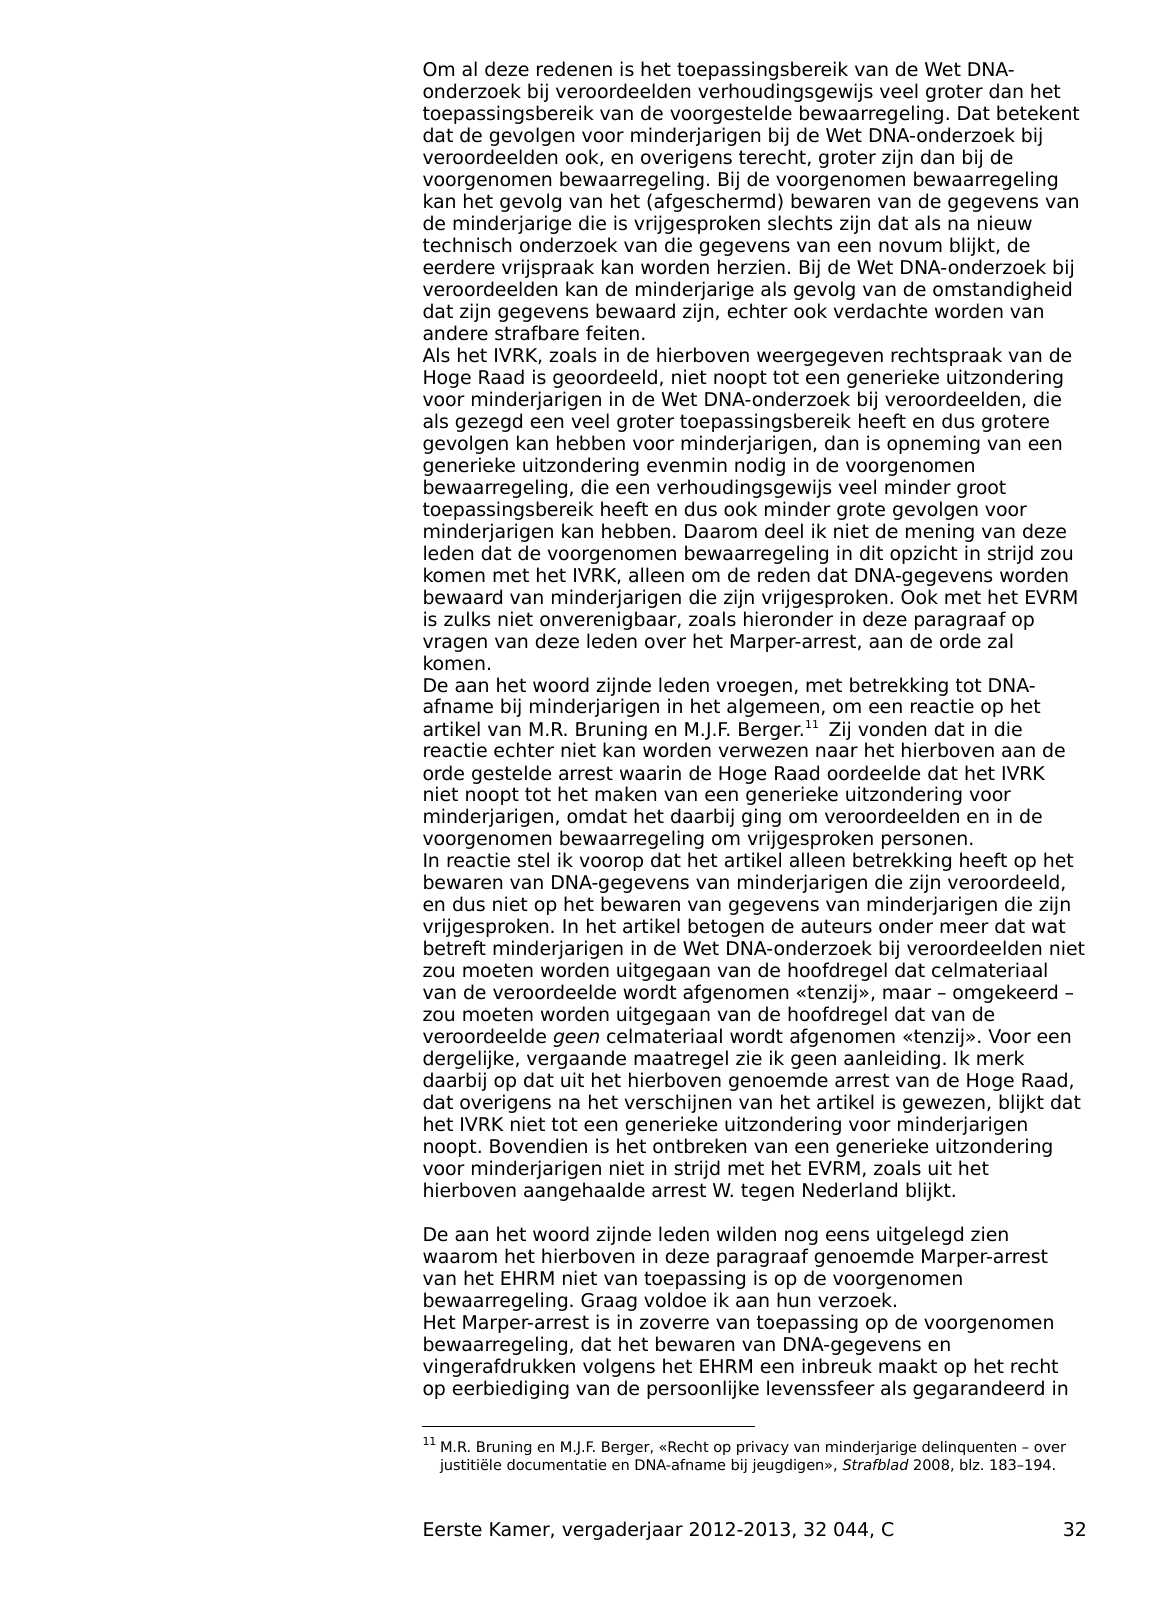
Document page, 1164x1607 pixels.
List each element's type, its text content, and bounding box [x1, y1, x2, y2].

text Om al deze redenen is het toepassingsbereik van de Wet DNA-onderzoek bij veroordeelden verhoudingsgewijs veel groter dan het toepassingsbereik van de voorgestelde bewaarregeling. Dat betekent dat de gevolgen voor minderjarigen bij de Wet DNA-onderzoek bij veroordeelden ook, en overigens terecht, groter zijn dan bij de voorgenomen bewaarregeling. Bij de voorgenomen bewaarregeling kan het gevolg van het (afgeschermd) bewaren van de gegevens van de minderjarige die is vrijgesproken slechts zijn dat als na nieuw technisch onderzoek van die gegevens van een novum blijkt, de eerdere vrijspraak kan worden herzien. Bij de Wet DNA-onderzoek bij veroordeelden kan de minderjarige als gevolg van de omstandigheid dat zijn gegevens bewaard zijn, echter ook verdachte worden van andere strafbare feiten. [422, 59, 1087, 345]
text De aan het woord zijnde leden vroegen, met betrekking tot DNA-afname bij minderjarigen in het algemeen, om een reactie op het artikel van M.R. Bruning en M.J.F. Berger. Zij vonden dat in die reactie echter niet kan worden verwezen naar het hierboven aan de orde gestelde arrest waarin de Hoge Raad oordeelde dat het IVRK niet noopt tot het maken van een generieke uitzondering voor minderjarigen, omdat het daarbij ging om veroordeelden en in de voorgenomen bewaarregeling om vrijgesproken personen. [422, 674, 1087, 850]
text In reactie stel ik voorop dat het artikel alleen betrekking heeft op het bewaren van DNA-gegevens van minderjarigen die zijn veroordeeld, en dus niet op het bewaren van gegevens van minderjarigen die zijn vrijgesproken. In het artikel betogen de auteurs onder meer dat wat betreft minderjarigen in de Wet DNA-onderzoek bij veroordeelden niet zou moeten worden uitgegaan van de hoofdregel dat celmateriaal van de veroordeelde wordt afgenomen «tenzij», maar – omgekeerd – zou moeten worden uitgegaan van de hoofdregel dat van de veroordeelde geen celmateriaal wordt afgenomen «tenzij». Voor een dergelijke, vergaande maatregel zie ik geen aanleiding. Ik merk daarbij op dat uit het hierboven genoemde arrest van de Hoge Raad, dat overigens na het verschijnen van het artikel is gewezen, blijkt dat het IVRK niet tot een generieke uitzondering voor minderjarigen noopt. Bovendien is het ontbreken van een generieke uitzondering voor minderjarigen niet in strijd met het EVRM, zoals uit het hierboven aangehaalde arrest W. tegen Nederland blijkt. [422, 850, 1087, 1202]
text Als het IVRK, zoals in de hierboven weergegeven rechtspraak van de Hoge Raad is geoordeeld, niet noopt tot een generieke uitzondering voor minderjarigen in de Wet DNA-onderzoek bij veroordeelden, die als gezegd een veel groter toepassingsbereik heeft en dus grotere gevolgen kan hebben voor minderjarigen, dan is opneming van een generieke uitzondering evenmin nodig in de voorgenomen bewaarregeling, die een verhoudingsgewijs veel minder groot toepassingsbereik heeft en dus ook minder grote gevolgen voor minderjarigen kan hebben. Daarom deel ik niet de mening van deze leden dat de voorgenomen bewaarregeling in dit opzicht in strijd zou komen met het IVRK, alleen om de reden dat DNA-gegevens worden bewaard van minderjarigen die zijn vrijgesproken. Ook met het EVRM is zulks niet onverenigbaar, zoals hieronder in deze paragraaf op vragen van deze leden over het Marper-arrest, aan de orde zal komen. [422, 345, 1087, 674]
text Het Marper-arrest is in zoverre van toepassing op de voorgenomen bewaarregeling, dat het bewaren van DNA-gegevens en vingerafdrukken volgens het EHRM een inbreuk maakt op het recht op eerbiediging van de persoonlijke levenssfeer als gegarandeerd in [422, 1312, 1087, 1400]
text M.R. Bruning en M.J.F. Berger, «Recht op privacy van minderjarige delinquenten – over justitiële documentatie en DNA-afname bij jeugdigen», Strafblad 2008, blz. 183–194. [422, 1435, 1087, 1474]
text De aan het woord zijnde leden wilden nog eens uitgelegd zien waarom het hierboven in deze paragraaf genoemde Marper-arrest van het EHRM niet van toepassing is op de voorgenomen bewaarregeling. Graag voldoe ik aan hun verzoek. [422, 1224, 1087, 1312]
